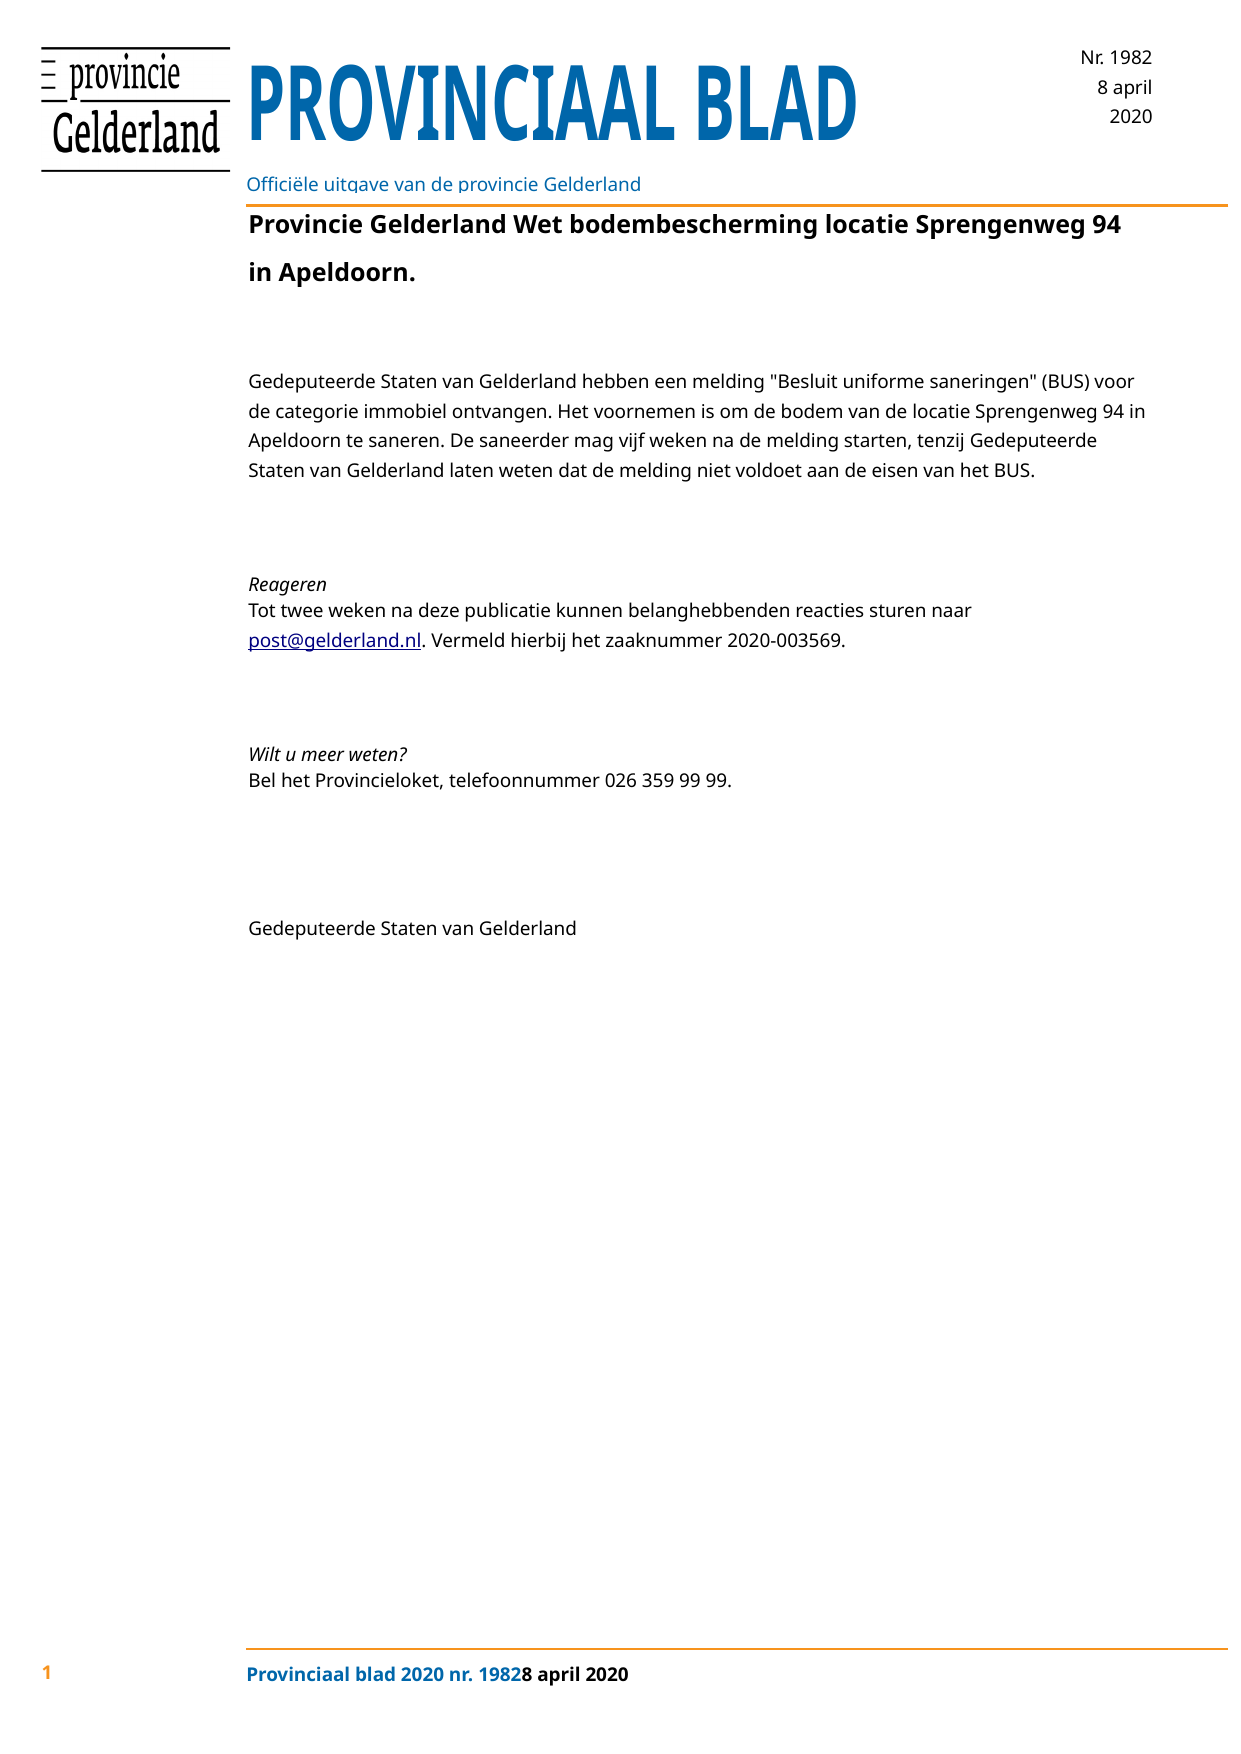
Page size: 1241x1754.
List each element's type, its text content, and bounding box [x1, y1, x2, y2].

text Bel het Provincieloket, telefoonnummer 026 359 99 99. [248, 767, 1152, 793]
text Gedeputeerde Staten van Gelderland [248, 916, 1152, 941]
text Reageren [248, 571, 1152, 597]
text Tot twee weken na deze publicatie kunnen belanghebbenden reacties sturen naar post@gelderland.nl. Vermeld hierbij het zaaknummer 2020-003569. [248, 597, 1152, 652]
text Wilt u meer weten? [248, 741, 1152, 767]
picture [41, 47, 231, 172]
text Provincie Gelderland Wet bodembescherming locatie Sprengenweg 94 in Apeldoorn. [248, 207, 1152, 288]
text Gedeputeerde Staten van Gelderland hebben een melding "Besluit uniforme saneringen" (BUS) voor de categorie immobiel ontvangen. Het voornemen is om de bodem van de locatie Sprengenweg 94 in Apeldoorn te saneren. De saneerder mag vijf weken na de melding starten, tenzij Gedeputeerde Staten van Gelderland laten weten dat de melding niet voldoet aan de eisen van het BUS. [248, 368, 1152, 483]
